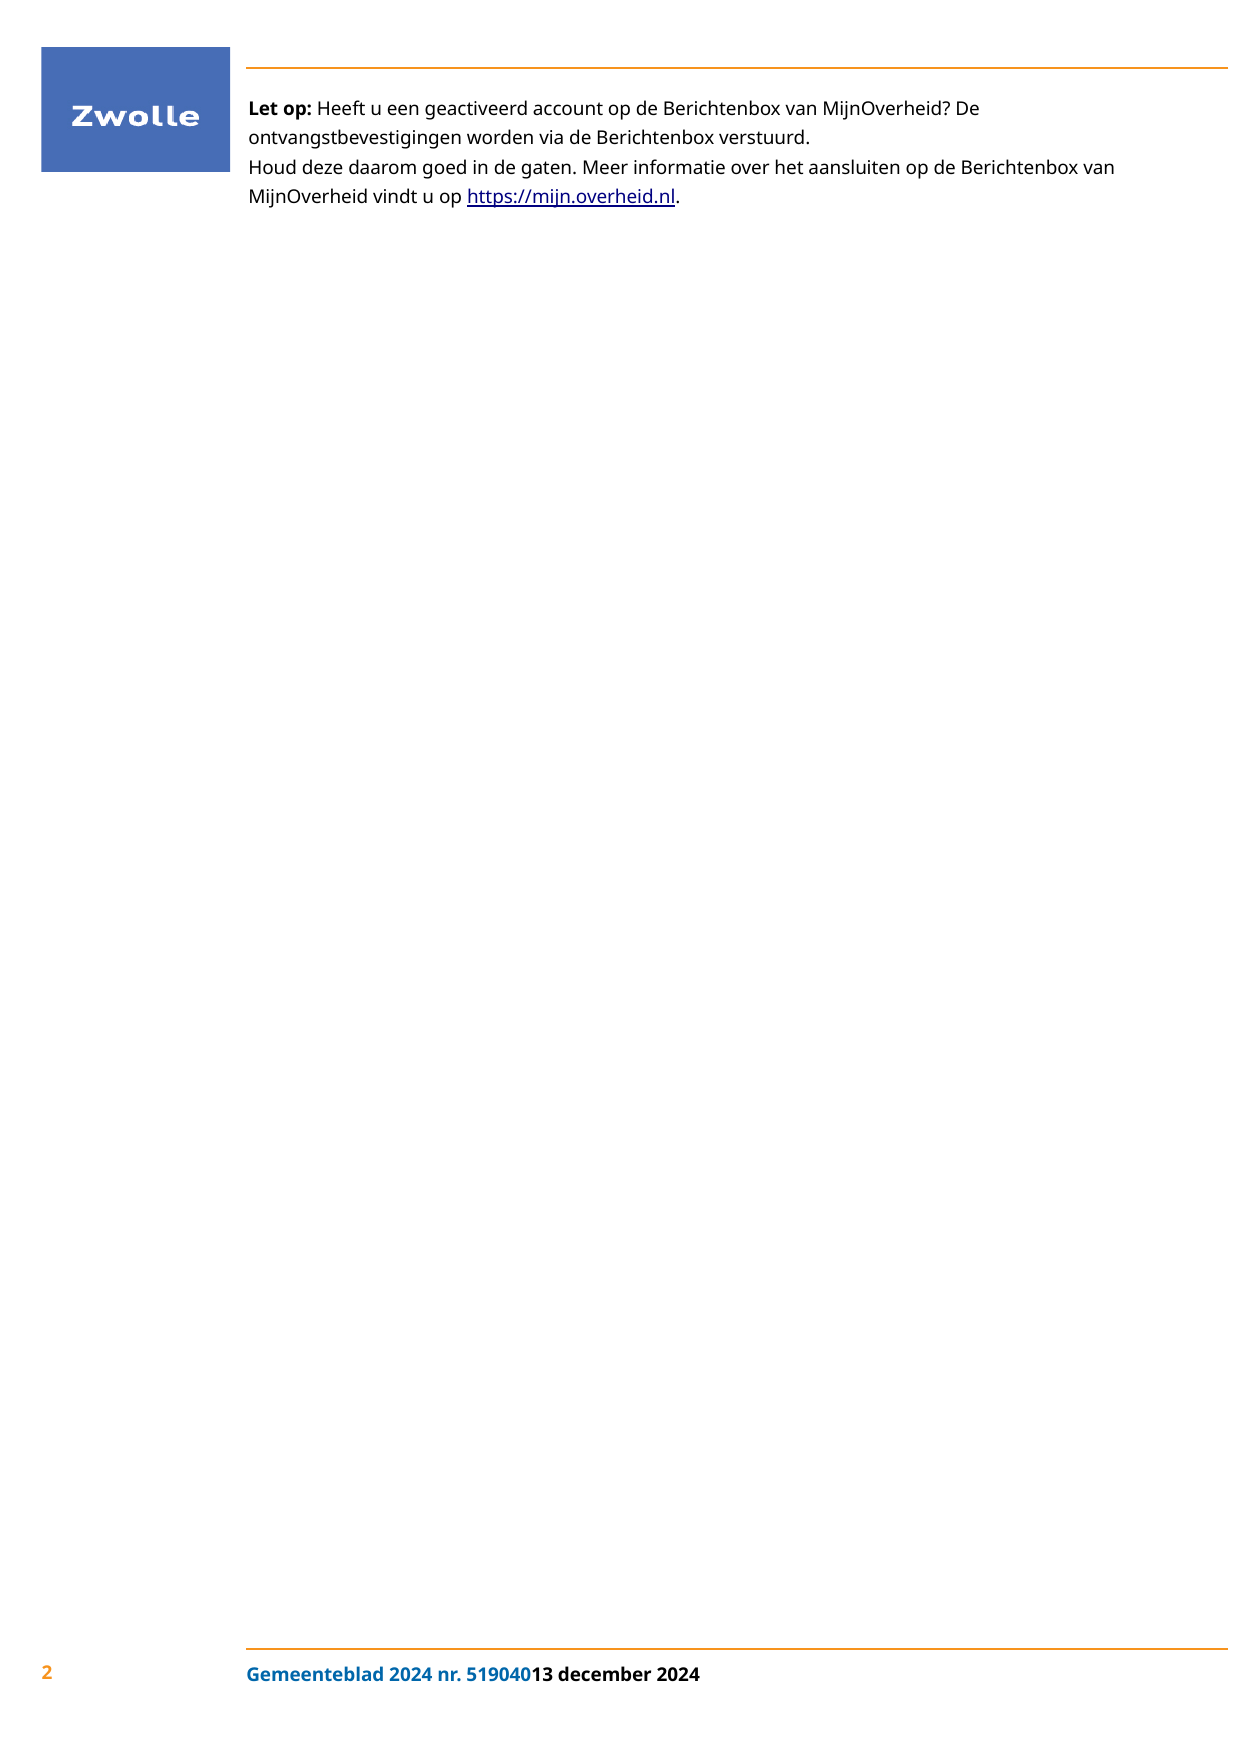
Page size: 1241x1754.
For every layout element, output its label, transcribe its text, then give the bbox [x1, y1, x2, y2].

picture [41, 47, 231, 172]
text Let op: Heeft u een geactiveerd account op de Berichtenbox van MijnOverheid? De ontvangstbevestigingen worden via de Berichtenbox verstuurd. [248, 95, 1152, 150]
text Houd deze daarom goed in de gaten. Meer informatie over het aansluiten op de Berichtenbox van MijnOverheid vindt u op https://mijn.overheid.nl. [248, 154, 1152, 209]
